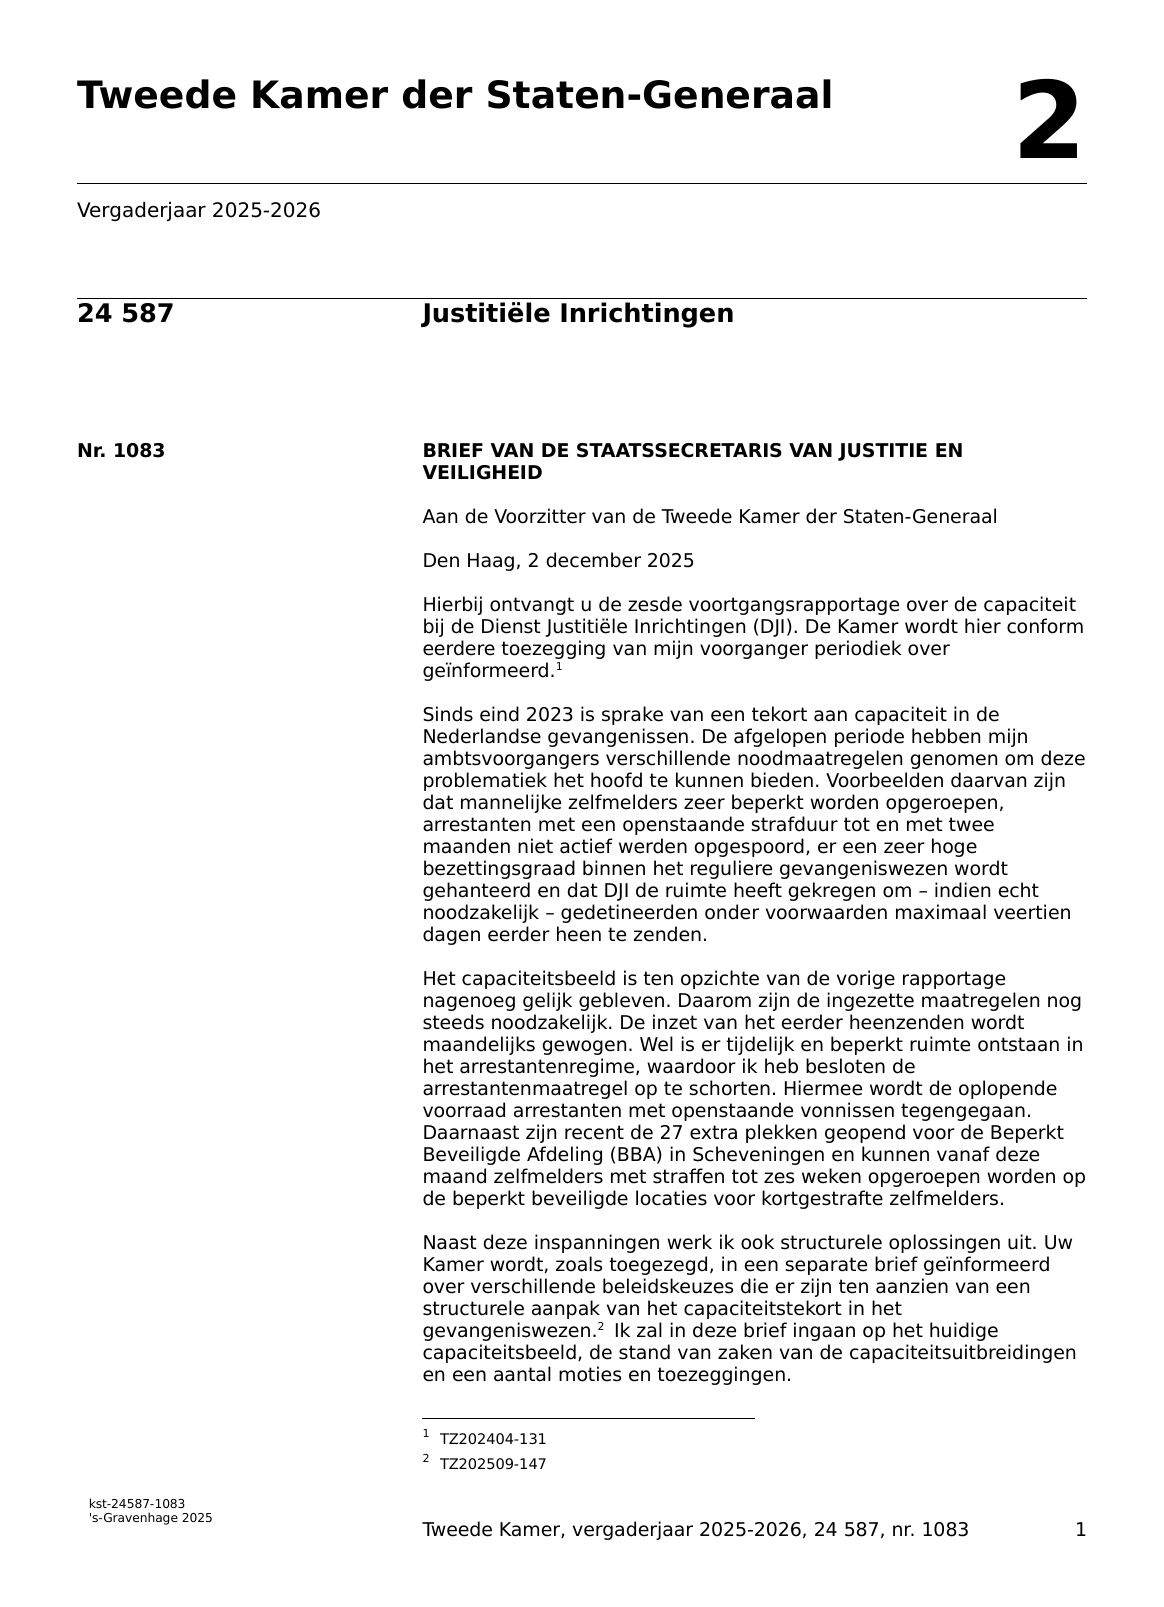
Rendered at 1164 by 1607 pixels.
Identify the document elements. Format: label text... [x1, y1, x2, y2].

text 's-Gravenhage 2025 [88, 1511, 323, 1525]
text Hierbij ontvangt u de zesde voortgangsrapportage over de capaciteit bij de Dienst Justitiële Inrichtingen (DJI). De Kamer wordt hier conform eerdere toezegging van mijn voorganger periodiek over geïnformeerd. [422, 594, 1087, 682]
text Naast deze inspanningen werk ik ook structurele oplossingen uit. Uw Kamer wordt, zoals toegezegd, in een separate brief geïnformeerd over verschillende beleidskeuzes die er zijn ten aanzien van een structurele aanpak van het capaciteitstekort in het gevangeniswezen. Ik zal in deze brief ingaan op het huidige capaciteitsbeeld, de stand van zaken van de capaciteitsuitbreidingen en een aantal moties en toezeggingen. [422, 1232, 1087, 1386]
subtitle Nr. 1083 BRIEF VAN DE STAATSSECRETARIS VAN JUSTITIE EN VEILIGHEID [77, 440, 1087, 484]
text TZ202509-147 [422, 1452, 1087, 1474]
table_header 2 [886, 59, 1087, 183]
text kst-24587-1083 [88, 1497, 323, 1511]
subtitle 24 587 Justitiële Inrichtingen [77, 299, 1087, 329]
text Sinds eind 2023 is sprake van een tekort aan capaciteit in de Nederlandse gevangenissen. De afgelopen periode hebben mijn ambtsvoorgangers verschillende noodmaatregelen genomen om deze problematiek het hoofd te kunnen bieden. Voorbeelden daarvan zijn dat mannelijke zelfmelders zeer beperkt worden opgeroepen, arrestanten met een openstaande strafduur tot en met twee maanden niet actief werden opgespoord, er een zeer hoge bezettingsgraad binnen het reguliere gevangeniswezen wordt gehanteerd en dat DJI de ruimte heeft gekregen om – indien echt noodzakelijk – gedetineerden onder voorwaarden maximaal veertien dagen eerder heen te zenden. [422, 704, 1087, 946]
text Den Haag, 2 december 2025 [422, 550, 1087, 572]
table_cell Vergaderjaar 2025-2026 [77, 184, 1087, 298]
text TZ202404-131 [422, 1427, 1087, 1449]
text Aan de Voorzitter van de Tweede Kamer der Staten-Generaal [422, 506, 1087, 528]
text Het capaciteitsbeeld is ten opzichte van de vorige rapportage nagenoeg gelijk gebleven. Daarom zijn de ingezette maatregelen nog steeds noodzakelijk. De inzet van het eerder heenzenden wordt maandelijks gewogen. Wel is er tijdelijk en beperkt ruimte ontstaan in het arrestantenregime, waardoor ik heb besloten de arrestantenmaatregel op te schorten. Hiermee wordt de oplopende voorraad arrestanten met openstaande vonnissen tegengegaan. Daarnaast zijn recent de 27 extra plekken geopend voor de Beperkt Beveiligde Afdeling (BBA) in Scheveningen en kunnen vanaf deze maand zelfmelders met straffen tot zes weken opgeroepen worden op de beperkt beveiligde locaties voor kortgestrafte zelfmelders. [422, 968, 1087, 1210]
table_header Tweede Kamer der Staten-Generaal [77, 59, 886, 183]
